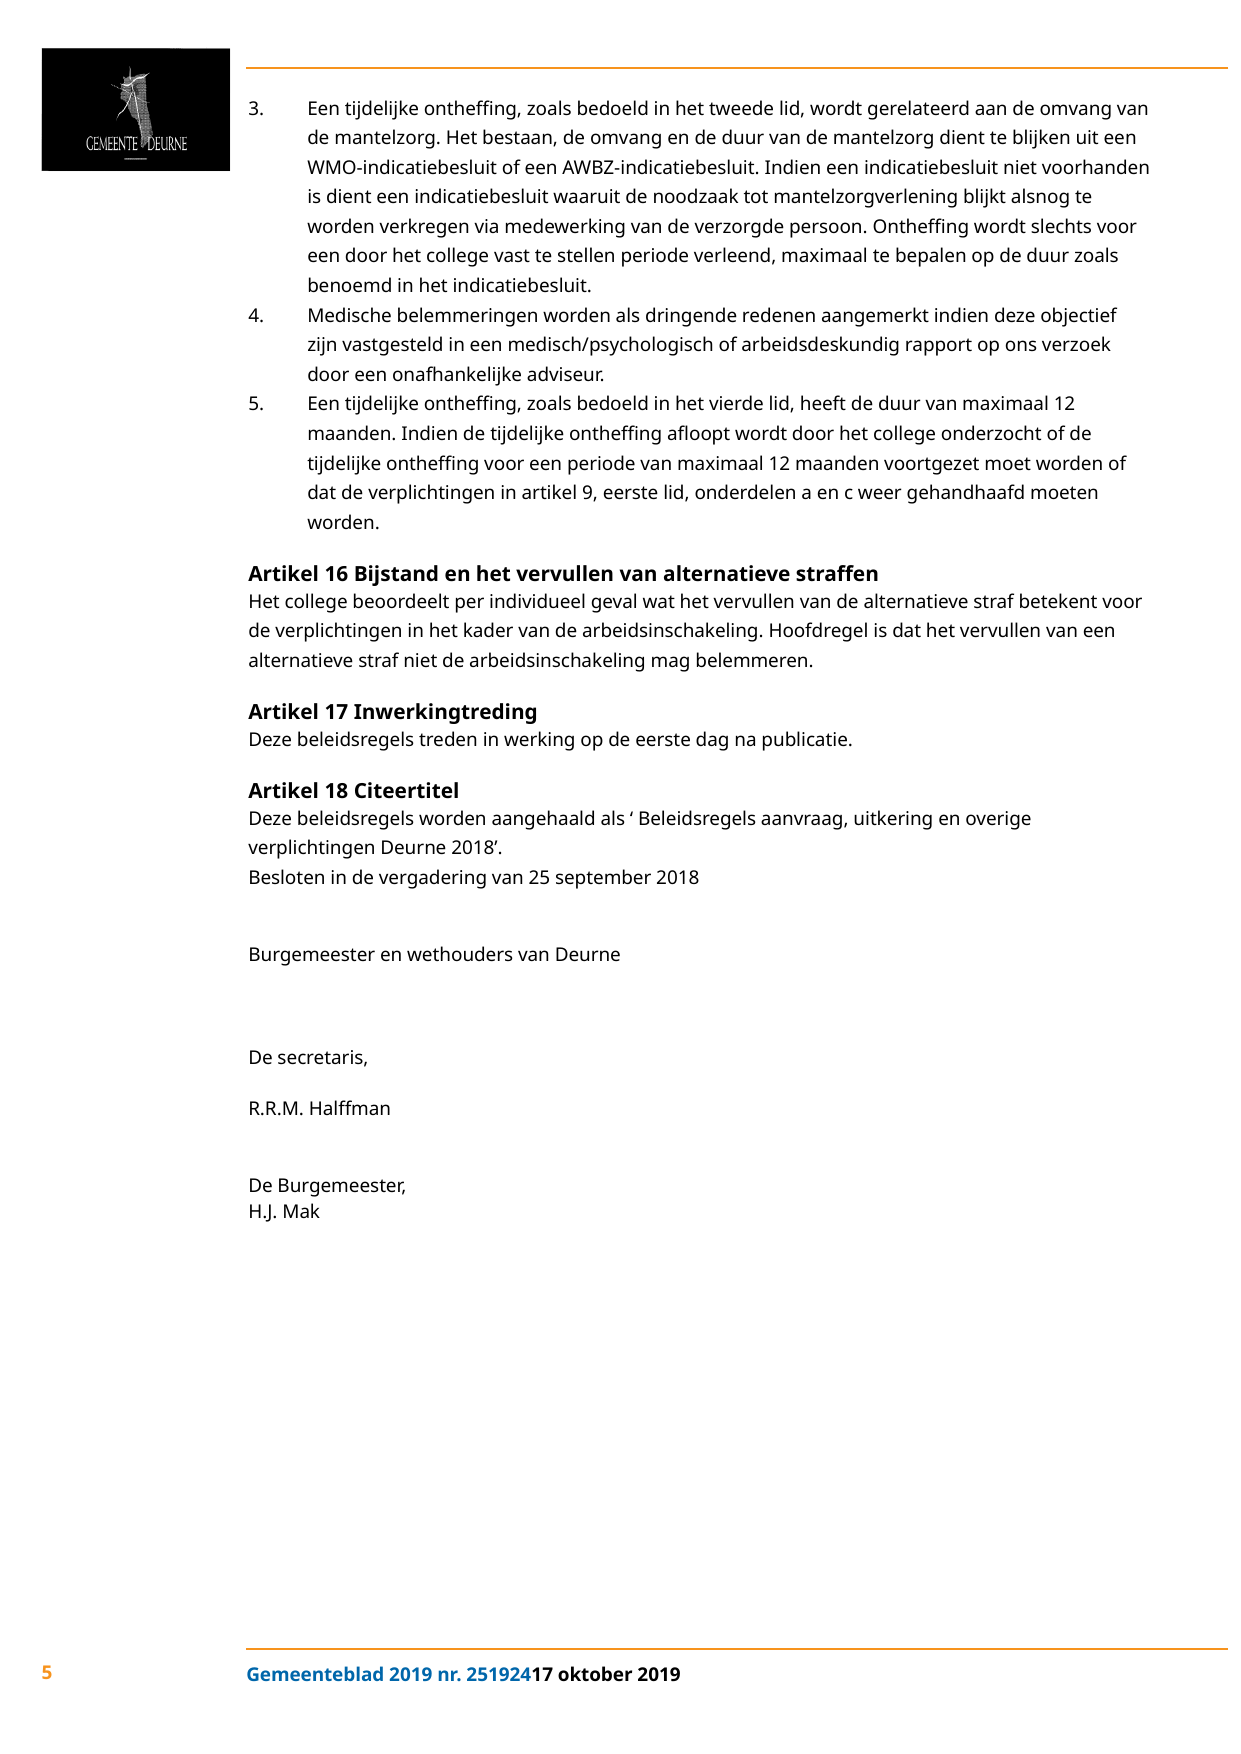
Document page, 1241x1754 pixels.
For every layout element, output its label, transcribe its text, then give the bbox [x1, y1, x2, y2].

text De secretaris, [248, 1044, 1152, 1070]
text Artikel 18 Citeertitel [248, 776, 1152, 805]
text R.R.M. Halffman [248, 1095, 1152, 1121]
picture [41, 47, 231, 172]
text Deze beleidsregels worden aangehaald als ‘ Beleidsregels aanvraag, uitkering en overige verplichtingen Deurne 2018’. [248, 805, 1152, 860]
list Medische belemmeringen worden als dringende redenen aangemerkt indien deze objectief zijn vastgesteld in een medisch/psychologisch of arbeidsdeskundig rapport op ons verzoek door een onafhankelijke adviseur. [248, 302, 1152, 387]
text De Burgemeester, [248, 1173, 1152, 1198]
text Het college beoordeelt per individueel geval wat het vervullen van de alternatieve straf betekent voor de verplichtingen in het kader van de arbeidsinschakeling. Hoofdregel is dat het vervullen van een alternatieve straf niet de arbeidsinschakeling mag belemmeren. [248, 588, 1152, 673]
text Deze beleidsregels treden in werking op de eerste dag na publicatie. [248, 726, 1152, 752]
list Een tijdelijke ontheffing, zoals bedoeld in het tweede lid, wordt gerelateerd aan de omvang van de mantelzorg. Het bestaan, de omvang en de duur van de mantelzorg dient te blijken uit een WMO-indicatiebesluit of een AWBZ-indicatiebesluit. Indien een indicatiebesluit niet voorhanden is dient een indicatiebesluit waaruit de noodzaak tot mantelzorgverlening blijkt alsnog te worden verkregen via medewerking van de verzorgde persoon. Ontheffing wordt slechts voor een door het college vast te stellen periode verleend, maximaal te bepalen op de duur zoals benoemd in het indicatiebesluit. [248, 95, 1152, 298]
list Een tijdelijke ontheffing, zoals bedoeld in het vierde lid, heeft de duur van maximaal 12 maanden. Indien de tijdelijke ontheffing afloopt wordt door het college onderzocht of de tijdelijke ontheffing voor een periode van maximaal 12 maanden voortgezet moet worden of dat de verplichtingen in artikel 9, eerste lid, onderdelen a en c weer gehandhaafd moeten worden. [248, 391, 1152, 535]
text Besloten in de vergadering van 25 september 2018 [248, 864, 1152, 889]
text Artikel 17 Inwerkingtreding [248, 697, 1152, 726]
text Burgemeester en wethouders van Deurne [248, 941, 1152, 967]
text Artikel 16 Bijstand en het vervullen van alternatieve straffen [248, 559, 1152, 588]
text H.J. Mak [248, 1198, 1152, 1224]
